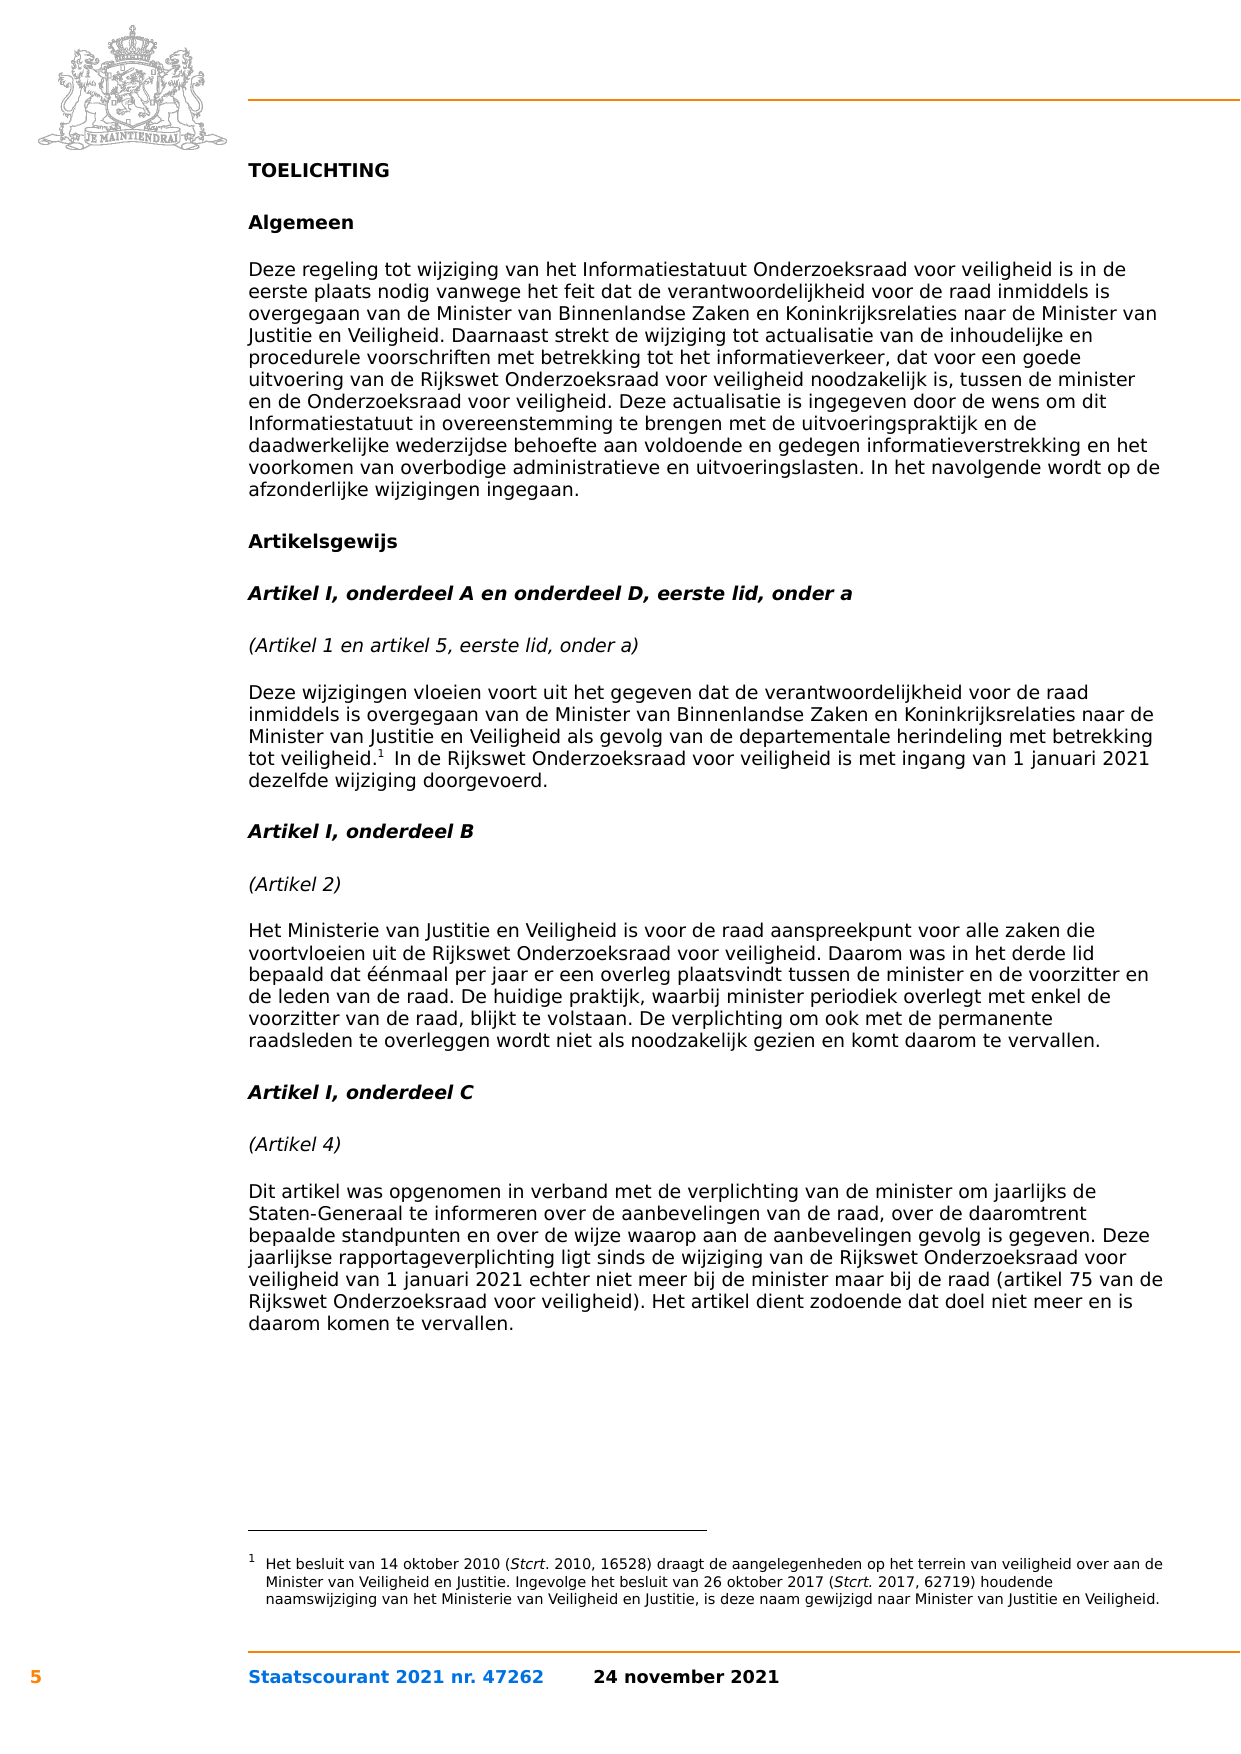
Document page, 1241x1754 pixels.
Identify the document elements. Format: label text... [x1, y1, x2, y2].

subtitle (Artikel 2) [248, 873, 1163, 895]
picture [38, 25, 227, 150]
text Het besluit van 14 oktober 2010 (Stcrt. 2010, 16528) draagt de aangelegenheden op het terrein van veiligheid over aan de Minister van Veiligheid en Justitie. Ingevolge het besluit van 26 oktober 2017 (Stcrt. 2017, 62719) houdende naamswijziging van het Ministerie van Veiligheid en Justitie, is deze naam gewijzigd naar Minister van Justitie en Veiligheid. [248, 1552, 1163, 1608]
text Deze wijzigingen vloeien voort uit het gegeven dat de verantwoordelijkheid voor de raad inmiddels is overgegaan van de Minister van Binnenlandse Zaken en Koninkrijksrelaties naar de Minister van Justitie en Veiligheid als gevolg van de departementale herindeling met betrekking tot veiligheid. In de Rijkswet Onderzoeksraad voor veiligheid is met ingang van 1 januari 2021 dezelfde wijziging doorgevoerd. [248, 682, 1163, 791]
subtitle Artikel I, onderdeel B [248, 821, 1163, 843]
subtitle (Artikel 4) [248, 1134, 1163, 1156]
subtitle TOELICHTING [248, 160, 1163, 182]
text Dit artikel was opgenomen in verband met de verplichting van de minister om jaarlijks de Staten-Generaal te informeren over de aanbevelingen van de raad, over de daaromtrent bepaalde standpunten en over de wijze waarop aan de aanbevelingen gevolg is gegeven. Deze jaarlijkse rapportageverplichting ligt sinds de wijziging van de Rijkswet Onderzoeksraad voor veiligheid van 1 januari 2021 echter niet meer bij de minister maar bij de raad (artikel 75 van de Rijkswet Onderzoeksraad voor veiligheid). Het artikel dient zodoende dat doel niet meer en is daarom komen te vervallen. [248, 1181, 1163, 1335]
subtitle Artikelsgewijs [248, 531, 1163, 553]
subtitle Algemeen [248, 212, 1163, 234]
text Deze regeling tot wijziging van het Informatiestatuut Onderzoeksraad voor veiligheid is in de eerste plaats nodig vanwege het feit dat de verantwoordelijkheid voor de raad inmiddels is overgegaan van de Minister van Binnenlandse Zaken en Koninkrijksrelaties naar de Minister van Justitie en Veiligheid. Daarnaast strekt de wijziging tot actualisatie van de inhoudelijke en procedurele voorschriften met betrekking tot het informatieverkeer, dat voor een goede uitvoering van de Rijkswet Onderzoeksraad voor veiligheid noodzakelijk is, tussen de minister en de Onderzoeksraad voor veiligheid. Deze actualisatie is ingegeven door de wens om dit Informatiestatuut in overeenstemming te brengen met de uitvoeringspraktijk en de daadwerkelijke wederzijdse behoefte aan voldoende en gedegen informatieverstrekking en het voorkomen van overbodige administratieve en uitvoeringslasten. In het navolgende wordt op de afzonderlijke wijzigingen ingegaan. [248, 259, 1163, 501]
subtitle Artikel I, onderdeel C [248, 1082, 1163, 1104]
subtitle Artikel I, onderdeel A en onderdeel D, eerste lid, onder a [248, 583, 1163, 604]
subtitle (Artikel 1 en artikel 5, eerste lid, onder a) [248, 634, 1163, 657]
text Het Ministerie van Justitie en Veiligheid is voor de raad aanspreekpunt voor alle zaken die voortvloeien uit de Rijkswet Onderzoeksraad voor veiligheid. Daarom was in het derde lid bepaald dat éénmaal per jaar er een overleg plaatsvindt tussen de minister en de voorzitter en de leden van de raad. De huidige praktijk, waarbij minister periodiek overlegt met enkel de voorzitter van de raad, blijkt te volstaan. De verplichting om ook met de permanente raadsleden te overleggen wordt niet als noodzakelijk gezien en komt daarom te vervallen. [248, 920, 1163, 1052]
